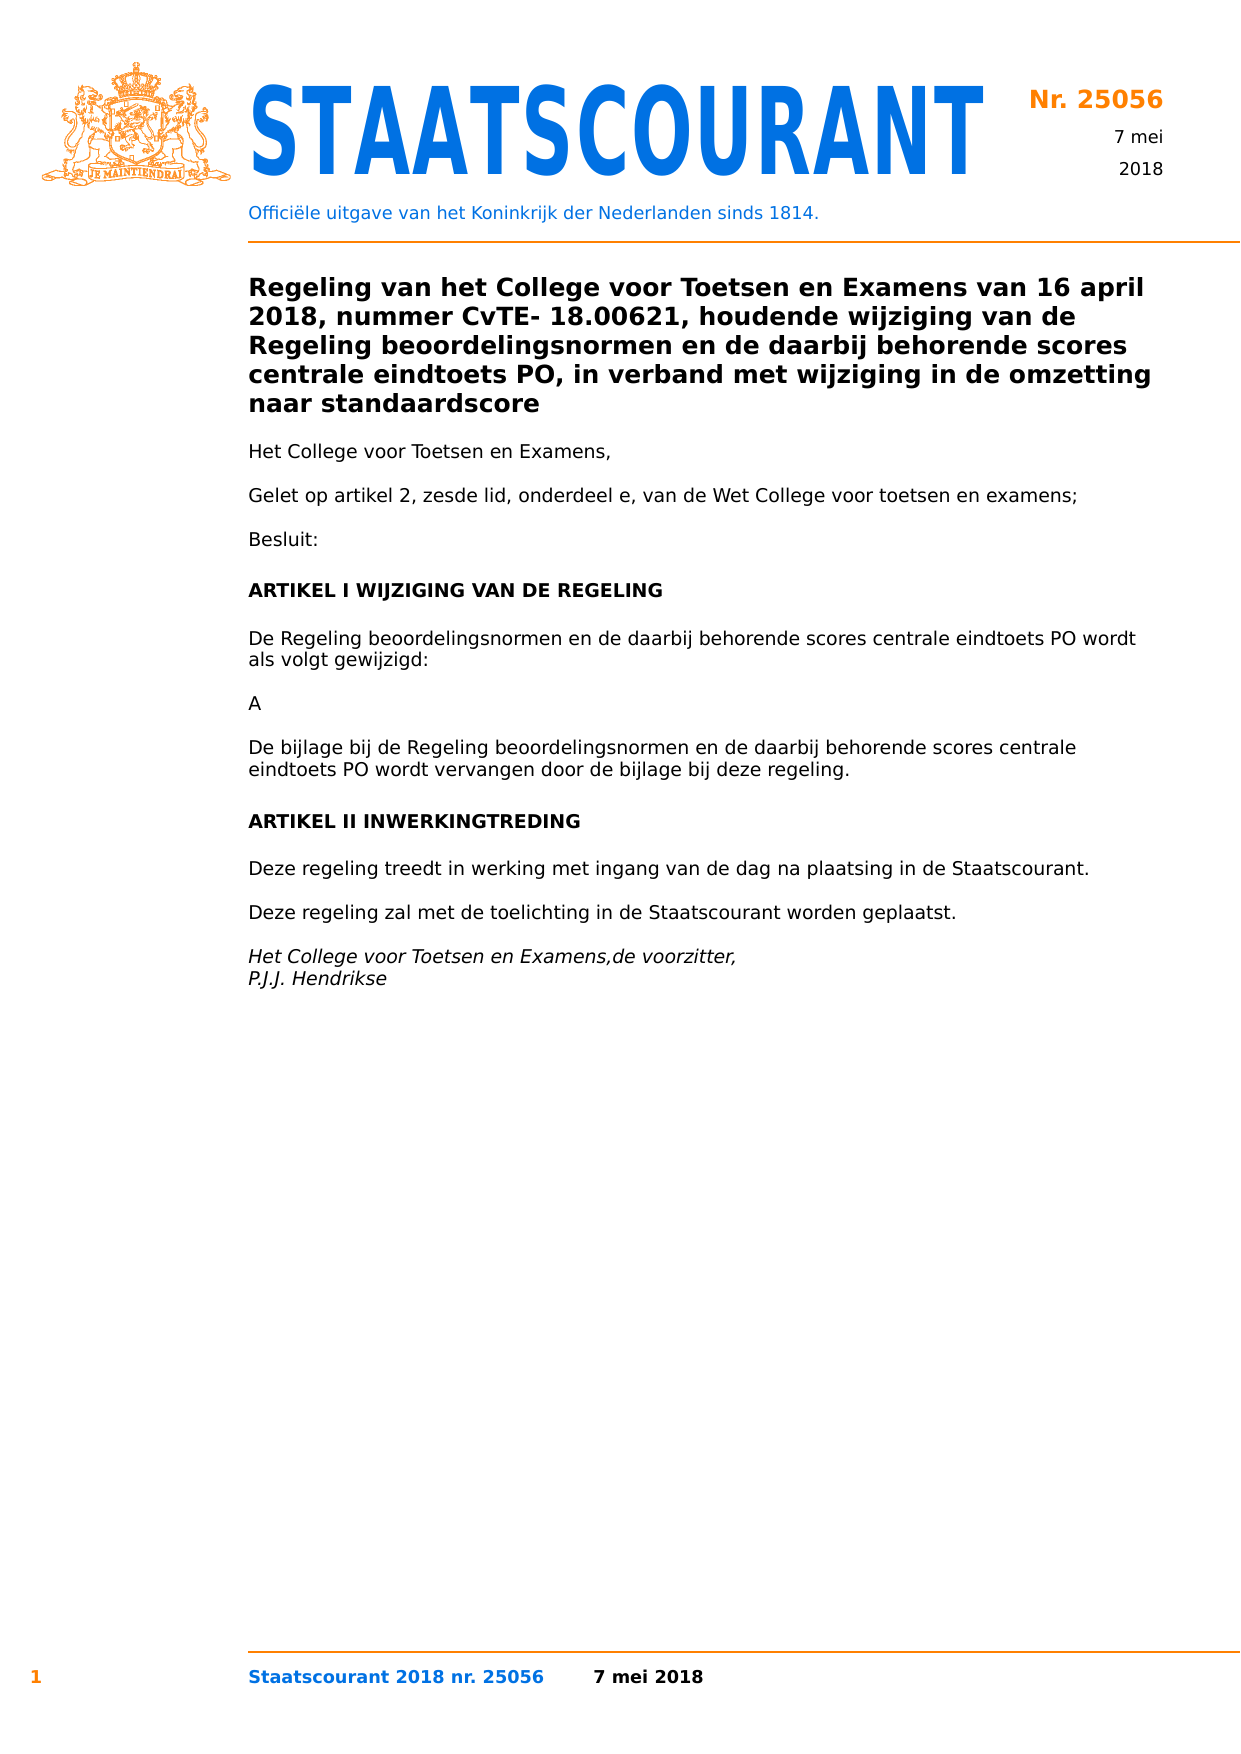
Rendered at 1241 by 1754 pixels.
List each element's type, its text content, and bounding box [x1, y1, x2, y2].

text Het College voor Toetsen en Examens, [248, 441, 1163, 463]
table_cell Officiële uitgave van het Koninkrijk der Nederlanden sinds 1814. [248, 203, 1240, 241]
table_header STAATSCOURANT [248, 62, 998, 203]
picture [41, 62, 231, 186]
text Deze regeling zal met de toelichting in de Staatscourant worden geplaatst. [248, 902, 1163, 924]
table_header [25, 62, 248, 241]
text Het College voor Toetsen en Examens,de voorzitter, P.J.J. Hendrikse [248, 946, 1163, 990]
text A [248, 693, 1163, 715]
text Besluit: [248, 528, 1163, 550]
subtitle ARTIKEL I WIJZIGING VAN DE REGELING [248, 580, 1163, 602]
subtitle Regeling van het College voor Toetsen en Examens van 16 april 2018, nummer CvTE- 18.00621, houdende wijziging van de Regeling beoordelingsnormen en de daarbij behorende scores centrale eindtoets PO, in verband met wijziging in de omzetting naar standaardscore [248, 273, 1163, 419]
text Gelet op artikel 2, zesde lid, onderdeel e, van de Wet College voor toetsen en examens; [248, 484, 1163, 507]
table_cell 2018 [998, 153, 1240, 203]
text De bijlage bij de Regeling beoordelingsnormen en de daarbij behorende scores centrale eindtoets PO wordt vervangen door de bijlage bij deze regeling. [248, 737, 1163, 781]
text Deze regeling treedt in werking met ingang van de dag na plaatsing in de Staatscourant. [248, 858, 1163, 880]
subtitle ARTIKEL II INWERKINGTREDING [248, 811, 1163, 833]
text De Regeling beoordelingsnormen en de daarbij behorende scores centrale eindtoets PO wordt als volgt gewijzigd: [248, 627, 1163, 671]
table_header Nr. 25056 [998, 62, 1240, 121]
table_cell 7 mei [998, 121, 1240, 153]
